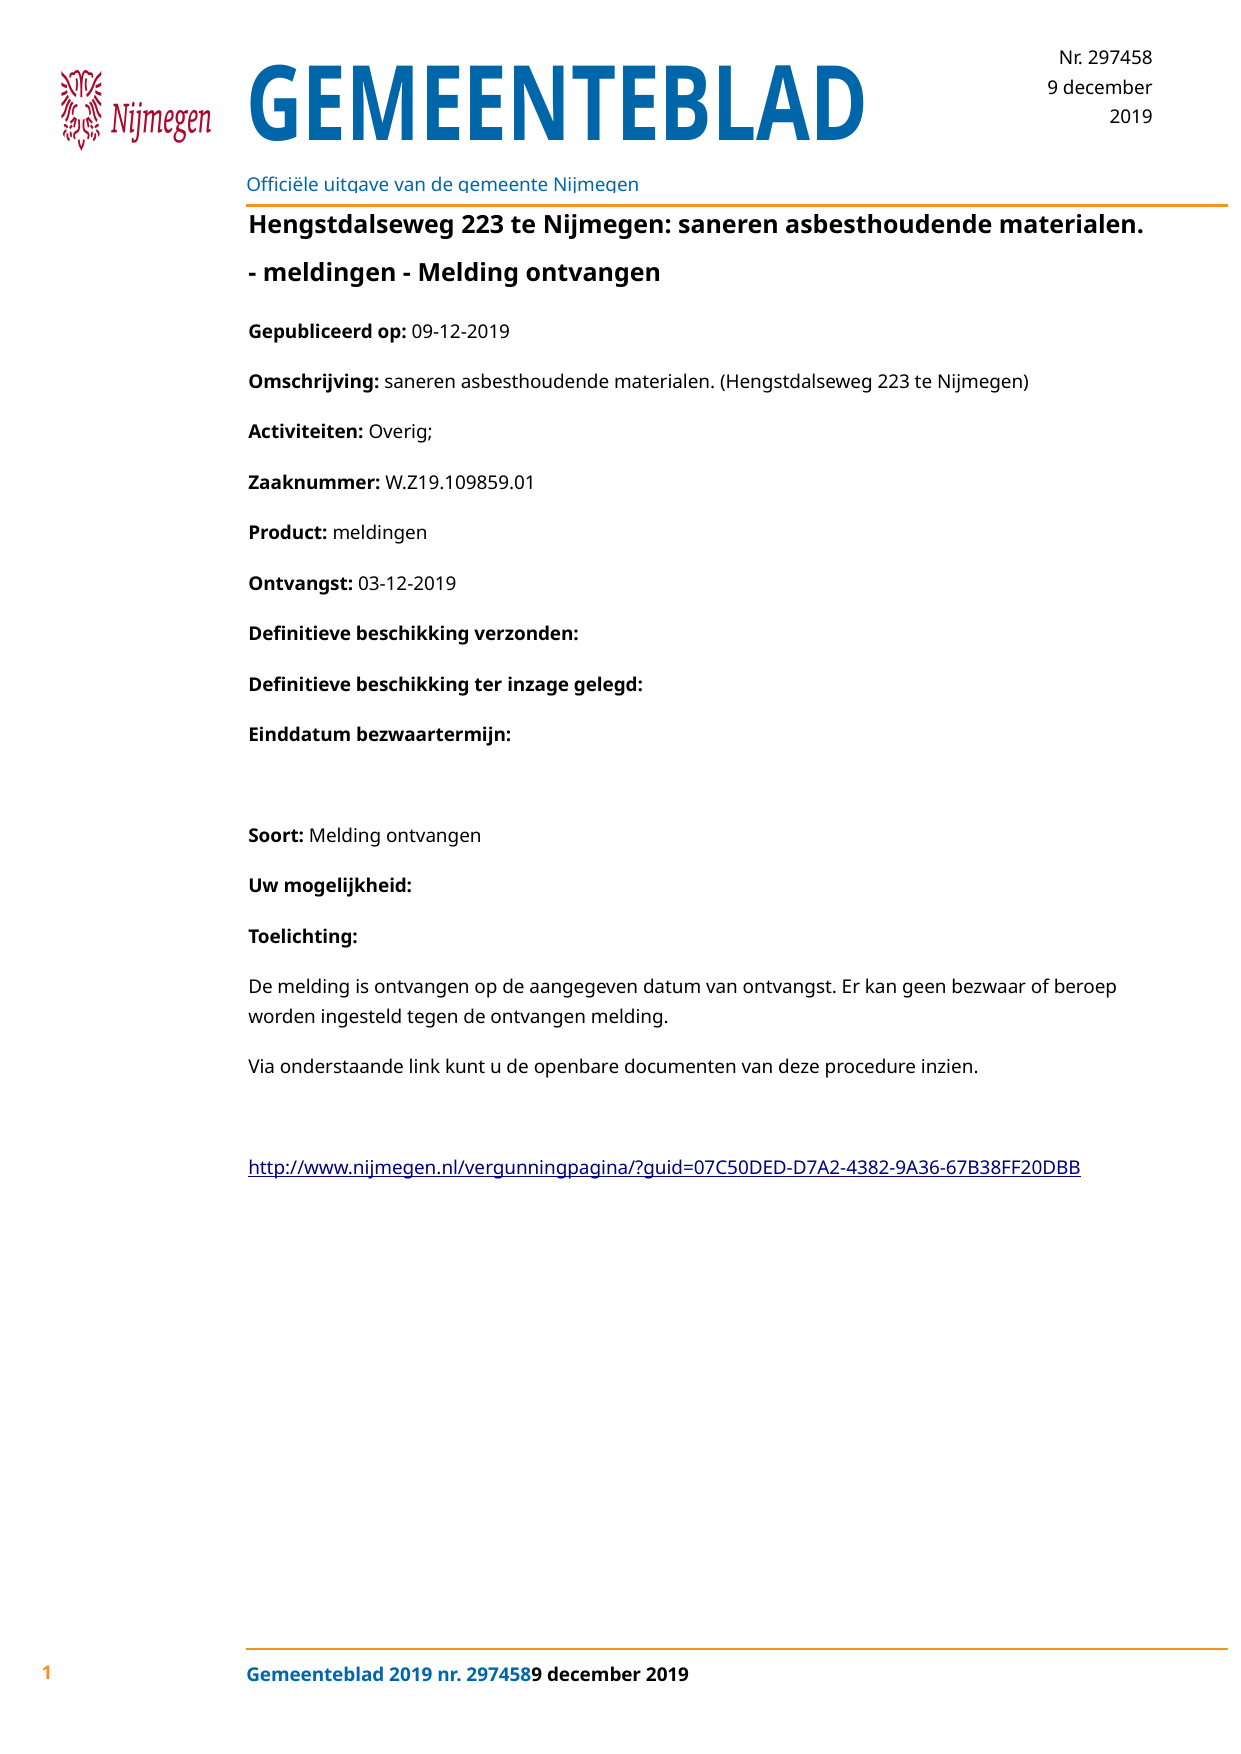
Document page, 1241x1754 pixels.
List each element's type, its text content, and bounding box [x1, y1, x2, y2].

text De melding is ontvangen op de aangegeven datum van ontvangst. Er kan geen bezwaar of beroep worden ingesteld tegen de ontvangen melding. [248, 973, 1152, 1029]
text http://www.nijmegen.nl/vergunningpagina/?guid=07C50DED-D7A2-4382-9A36-67B38FF20DBB [248, 1154, 1152, 1180]
text Definitieve beschikking verzonden: [248, 620, 1152, 646]
text Zaaknummer: W.Z19.109859.01 [248, 469, 1152, 495]
text Einddatum bezwaartermijn: [248, 721, 1152, 747]
picture [41, 47, 231, 172]
text Activiteiten: Overig; [248, 419, 1152, 444]
text Product: meldingen [248, 519, 1152, 545]
text Ontvangst: 03-12-2019 [248, 570, 1152, 596]
text Definitieve beschikking ter inzage gelegd: [248, 671, 1152, 697]
text Toelichting: [248, 923, 1152, 949]
text Via onderstaande link kunt u de openbare documenten van deze procedure inzien. [248, 1053, 1152, 1079]
text Soort: Melding ontvangen [248, 822, 1152, 848]
text Uw mogelijkheid: [248, 872, 1152, 898]
text Gepubliceerd op: 09-12-2019 [248, 318, 1152, 344]
text Omschrijving: saneren asbesthoudende materialen. (Hengstdalseweg 223 te Nijmegen) [248, 368, 1152, 394]
text Hengstdalseweg 223 te Nijmegen: saneren asbesthoudende materialen. - meldingen - Melding ontvangen [248, 207, 1152, 288]
